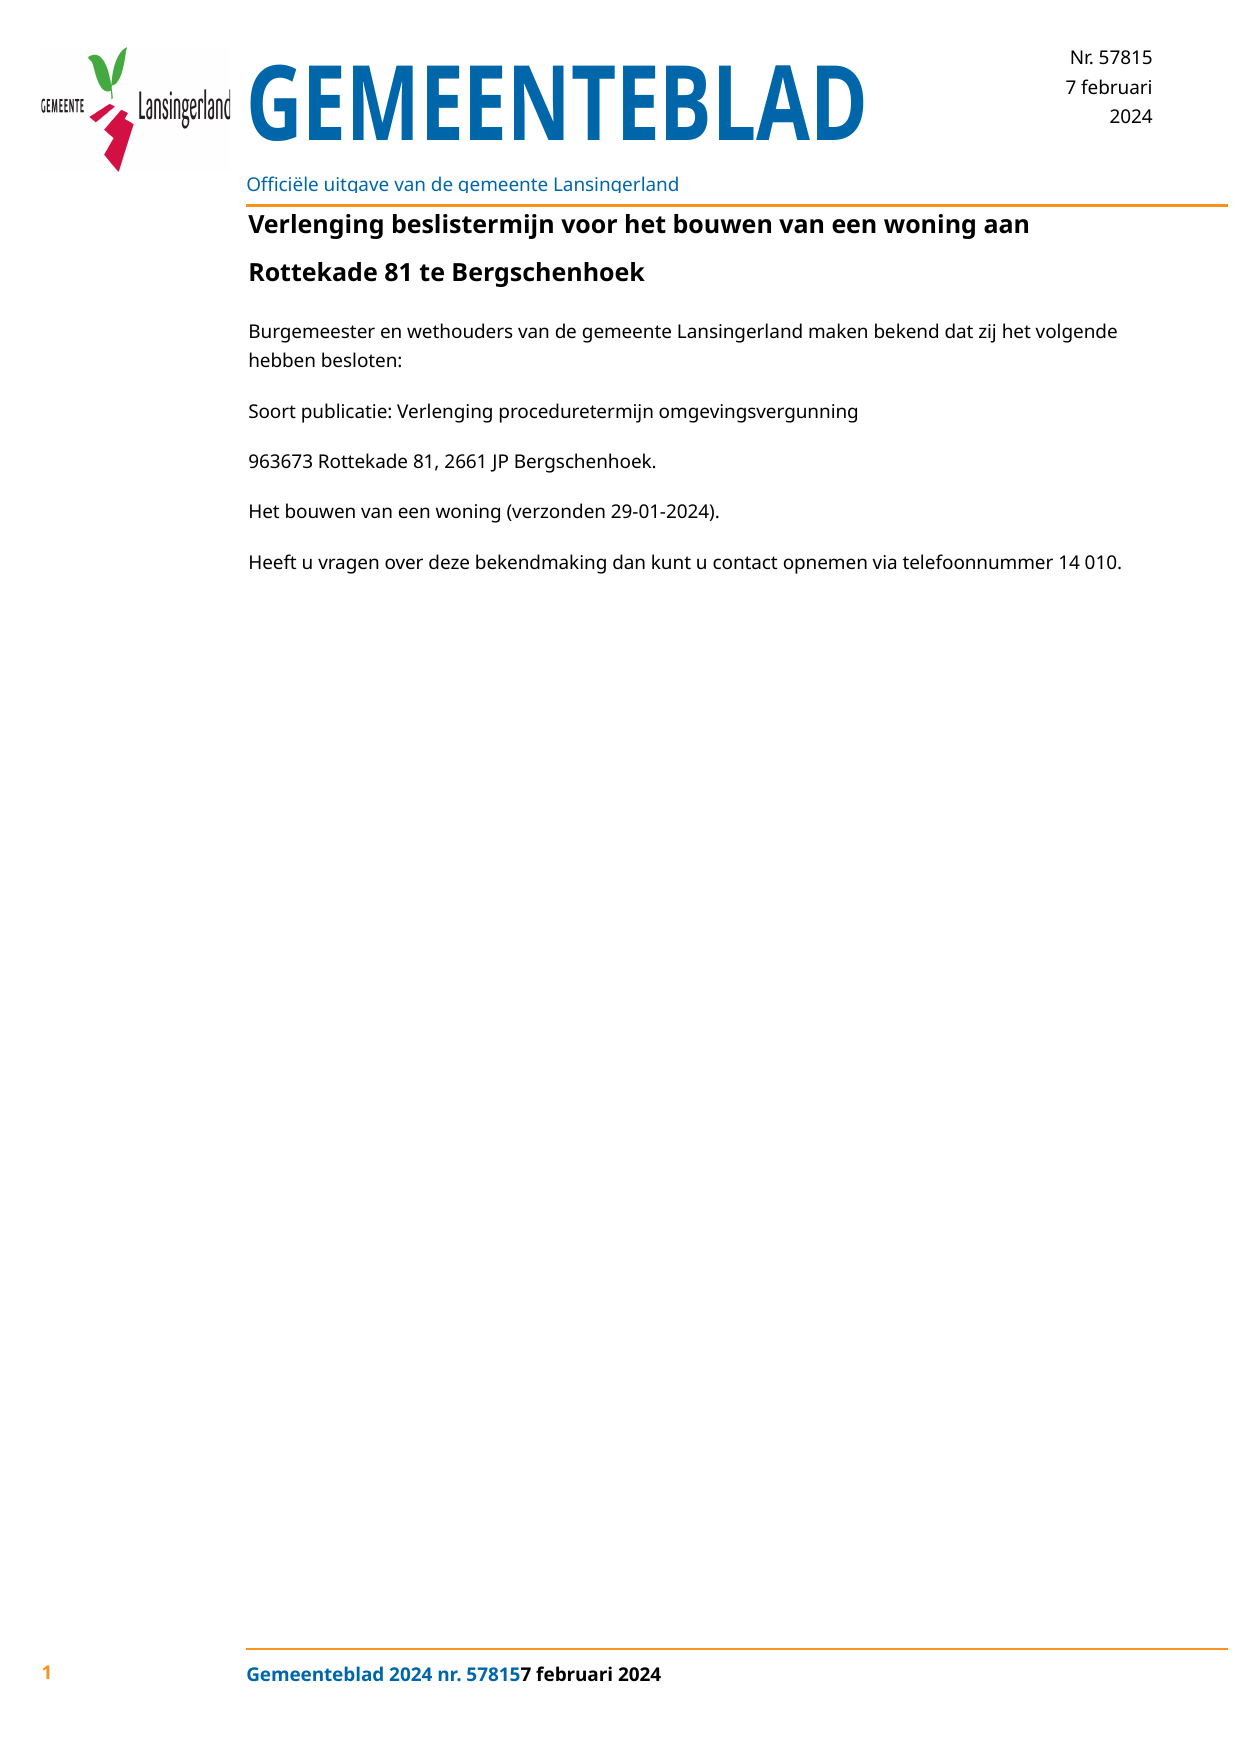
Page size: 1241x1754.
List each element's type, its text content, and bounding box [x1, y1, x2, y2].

text Burgemeester en wethouders van de gemeente Lansingerland maken bekend dat zij het volgende hebben besloten: [248, 318, 1152, 373]
text 963673 Rottekade 81, 2661 JP Bergschenhoek. [248, 448, 1152, 474]
text Heeft u vragen over deze bekendmaking dan kunt u contact opnemen via telefoonnummer 14 010. [248, 549, 1152, 575]
text Het bouwen van een woning (verzonden 29-01-2024). [248, 499, 1152, 524]
text Soort publicatie: Verlenging proceduretermijn omgevingsvergunning [248, 398, 1152, 424]
picture [41, 47, 231, 172]
text Verlenging beslistermijn voor het bouwen van een woning aan Rottekade 81 te Bergschenhoek [248, 207, 1152, 288]
